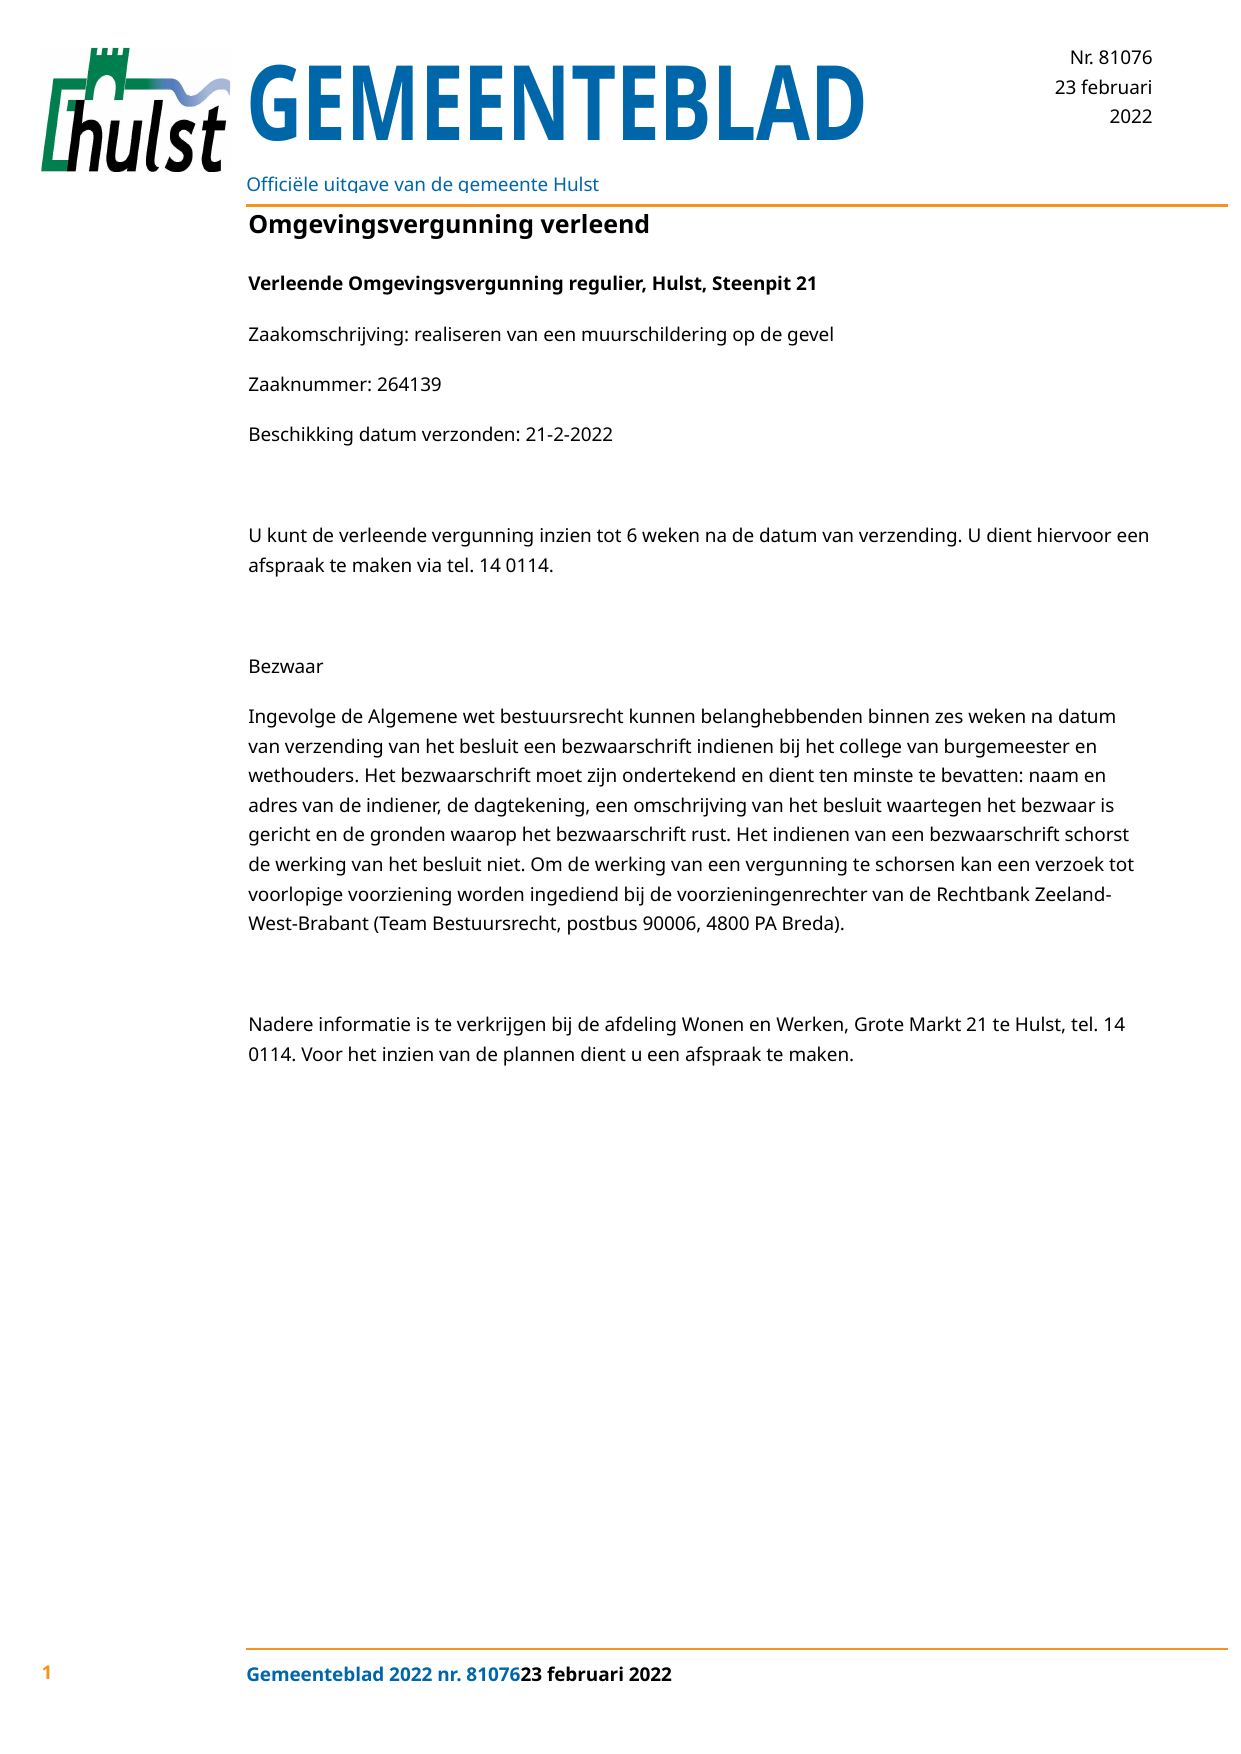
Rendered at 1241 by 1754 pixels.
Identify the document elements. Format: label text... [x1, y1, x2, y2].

text Omgevingsvergunning verleend [248, 207, 1152, 241]
text Bezwaar [248, 653, 1152, 678]
text U kunt de verleende vergunning inzien tot 6 weken na de datum van verzending. U dient hiervoor een afspraak te maken via tel. 14 0114. [248, 522, 1152, 578]
picture [41, 47, 231, 172]
text Zaakomschrijving: realiseren van een muurschildering op de gevel [248, 321, 1152, 346]
text Zaaknummer: 264139 [248, 371, 1152, 397]
text Nadere informatie is te verkrijgen bij de afdeling Wonen en Werken, Grote Markt 21 te Hulst, tel. 14 0114. Voor het inzien van de plannen dient u een afspraak te maken. [248, 1011, 1152, 1066]
text Verleende Omgevingsvergunning regulier, Hulst, Steenpit 21 [248, 270, 1152, 296]
text Beschikking datum verzonden: 21-2-2022 [248, 422, 1152, 447]
text Ingevolge de Algemene wet bestuursrecht kunnen belanghebbenden binnen zes weken na datum van verzending van het besluit een bezwaarschrift indienen bij het college van burgemeester en wethouders. Het bezwaarschrift moet zijn ondertekend en dient ten minste te bevatten: naam en adres van de indiener, de dagtekening, een omschrijving van het besluit waartegen het bezwaar is gericht en de gronden waarop het bezwaarschrift rust. Het indienen van een bezwaarschrift schorst de werking van het besluit niet. Om de werking van een vergunning te schorsen kan een verzoek tot voorlopige voorziening worden ingediend bij de voorzieningenrechter van de Rechtbank Zeeland-West-Brabant (Team Bestuursrecht, postbus 90006, 4800 PA Breda). [248, 703, 1152, 936]
